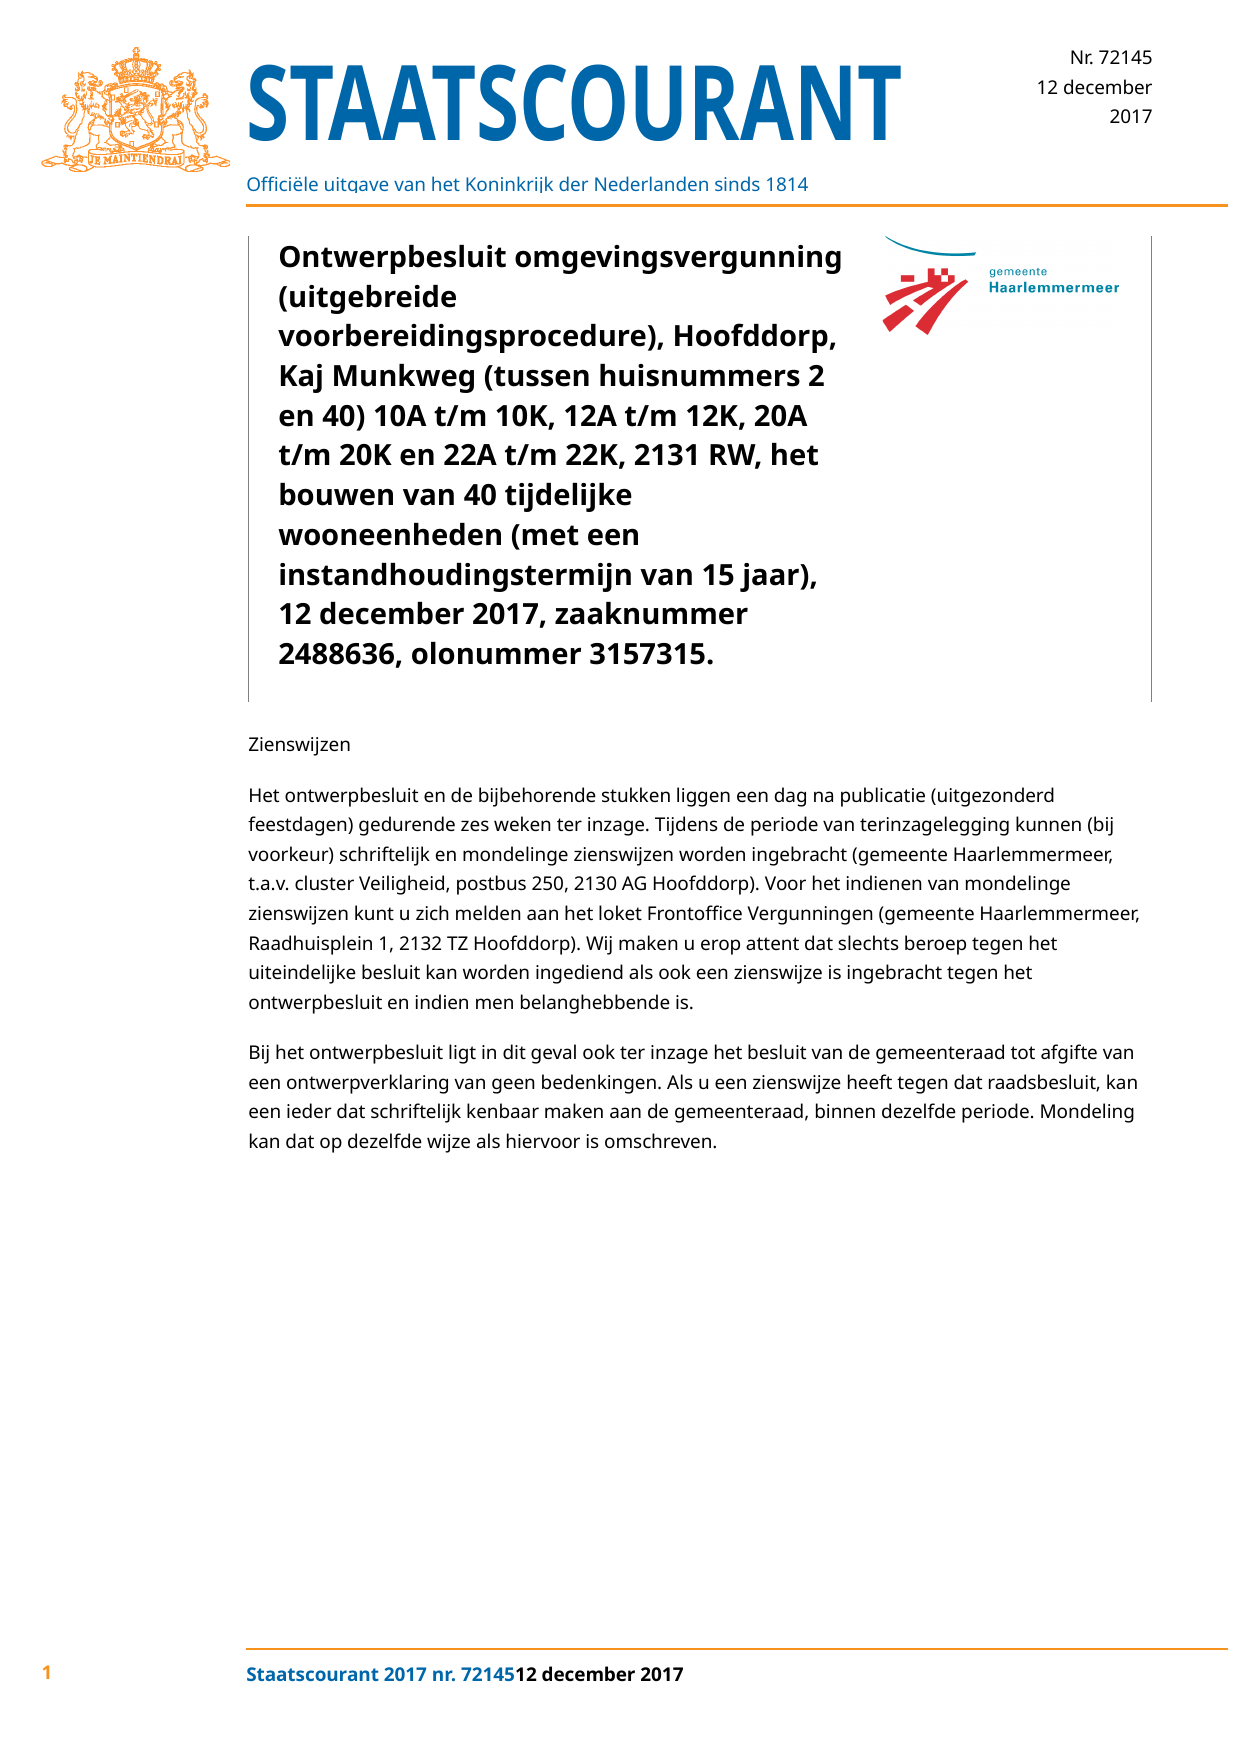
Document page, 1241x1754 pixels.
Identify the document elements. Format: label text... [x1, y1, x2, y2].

picture [41, 47, 231, 172]
text Het ontwerpbesluit en de bijbehorende stukken liggen een dag na publicatie (uitgezonderd feestdagen) gedurende zes weken ter inzage. Tijdens de periode van terinzagelegging kunnen (bij voorkeur) schriftelijk en mondelinge zienswijzen worden ingebracht (gemeente Haarlemmermeer, t.a.v. cluster Veiligheid, postbus 250, 2130 AG Hoofddorp). Voor het indienen van mondelinge zienswijzen kunt u zich melden aan het loket Frontoffice Vergunningen (gemeente Haarlemmermeer, Raadhuisplein 1, 2132 TZ Hoofddorp). Wij maken u erop attent dat slechts beroep tegen het uiteindelijke besluit kan worden ingediend als ook een zienswijze is ingebracht tegen het ontwerpbesluit en indien men belanghebbende is. [248, 782, 1152, 1015]
table_header [850, 236, 1151, 702]
picture [882, 236, 1119, 335]
text Zienswijzen [248, 731, 1152, 757]
text Bij het ontwerpbesluit ligt in dit geval ook ter inzage het besluit van de gemeenteraad tot afgifte van een ontwerpverklaring van geen bedenkingen. Als u een zienswijze heeft tegen dat raadsbesluit, kan een ieder dat schriftelijk kenbaar maken aan de gemeenteraad, binnen dezelfde periode. Mondeling kan dat op dezelfde wijze als hiervoor is omschreven. [248, 1039, 1152, 1154]
table_header Ontwerpbesluit omgevingsvergunning (uitgebreide voorbereidingsprocedure), Hoofddorp, Kaj Munkweg (tussen huisnummers 2 en 40) 10A t/m 10K, 12A t/m 12K, 20A t/m 20K en 22A t/m 22K, 2131 RW, het bouwen van 40 tijdelijke wooneenheden (met een instandhoudingstermijn van 15 jaar), 12 december 2017, zaaknummer 2488636, olonummer 3157315. [249, 236, 850, 702]
